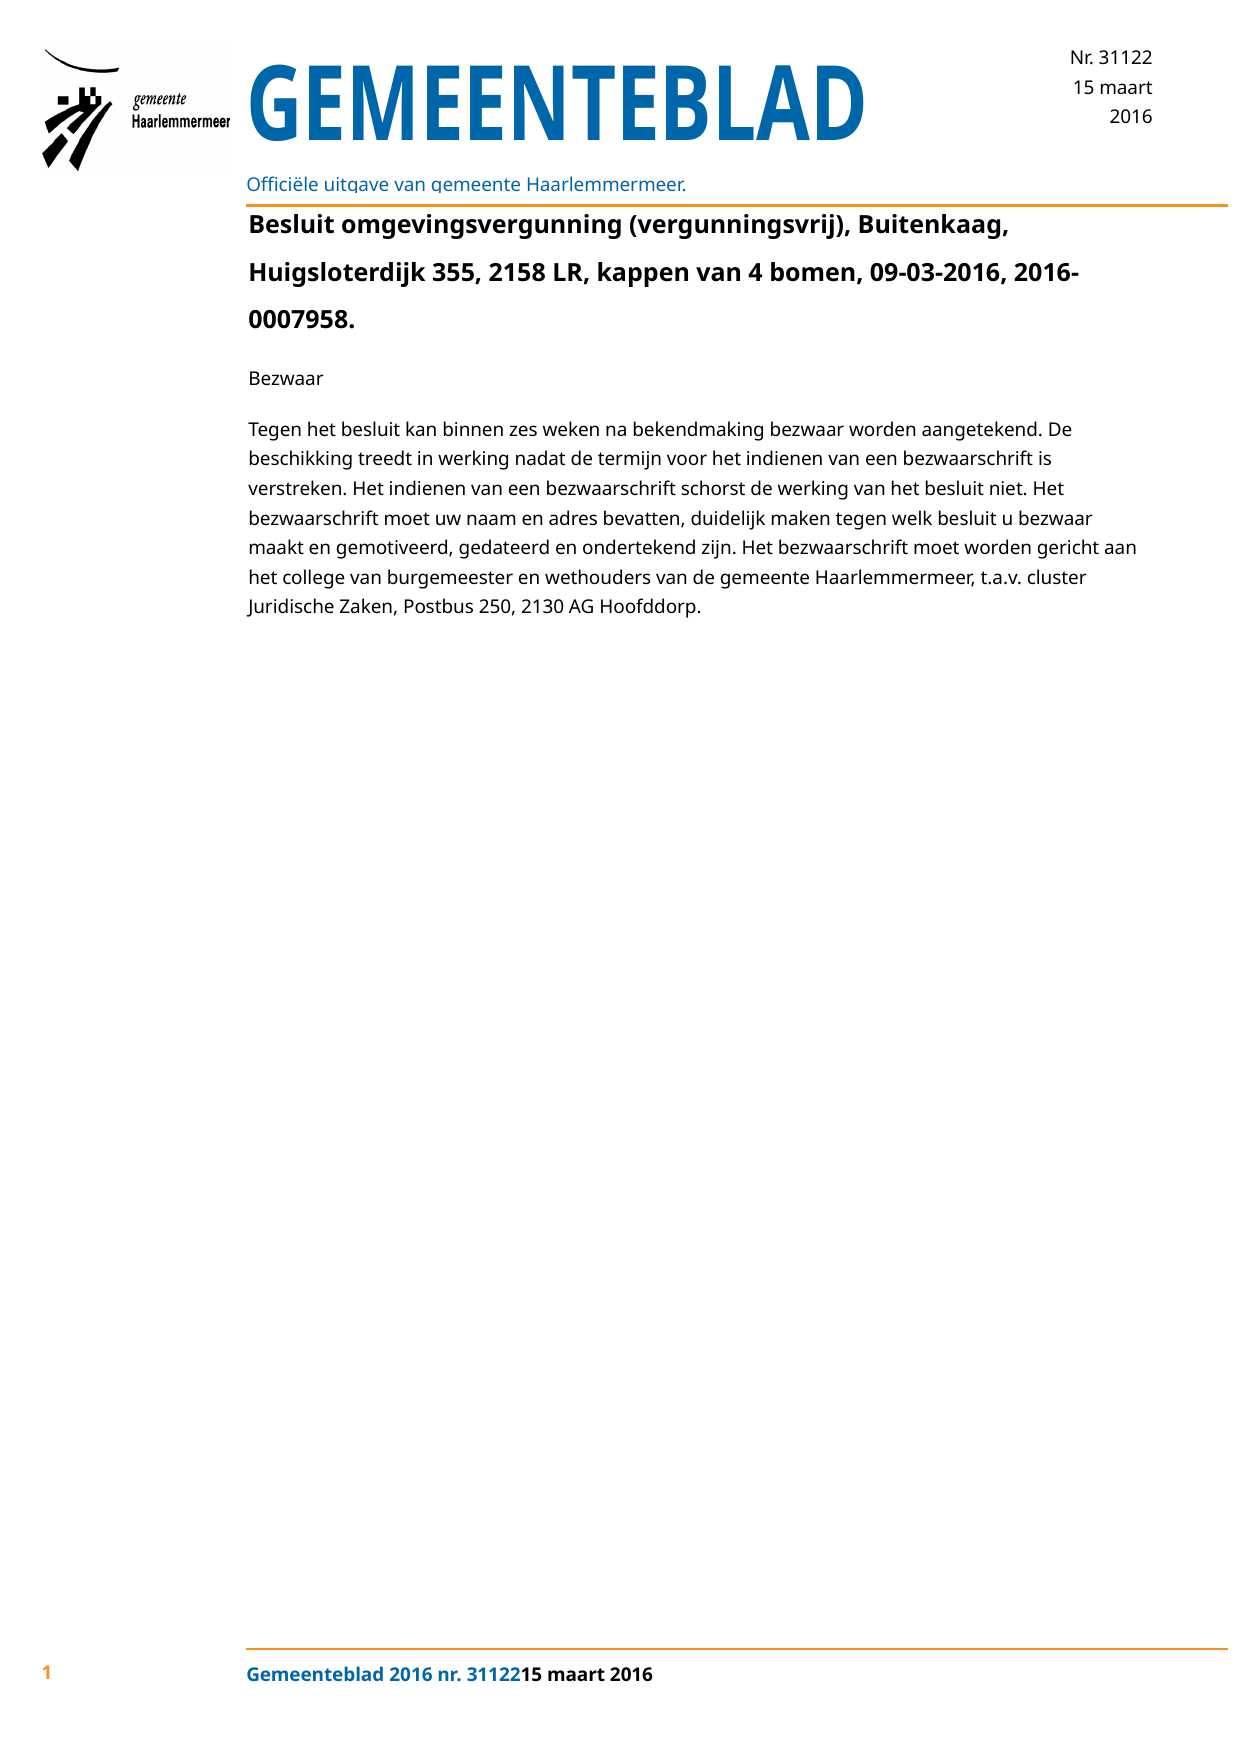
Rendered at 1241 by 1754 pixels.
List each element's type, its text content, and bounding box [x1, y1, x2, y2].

text Besluit omgevingsvergunning (vergunningsvrij), Buitenkaag, Huigsloterdijk 355, 2158 LR, kappen van 4 bomen, 09-03-2016, 2016-0007958. [248, 207, 1152, 336]
text Bezwaar [248, 366, 1152, 391]
text Tegen het besluit kan binnen zes weken na bekendmaking bezwaar worden aangetekend. De beschikking treedt in werking nadat de termijn voor het indienen van een bezwaarschrift is verstreken. Het indienen van een bezwaarschrift schorst de werking van het besluit niet. Het bezwaarschrift moet uw naam en adres bevatten, duidelijk maken tegen welk besluit u bezwaar maakt en gemotiveerd, gedateerd en ondertekend zijn. Het bezwaarschrift moet worden gericht aan het college van burgemeester en wethouders van de gemeente Haarlemmermeer, t.a.v. cluster Juridische Zaken, Postbus 250, 2130 AG Hoofddorp. [248, 416, 1152, 619]
picture [41, 47, 231, 172]
